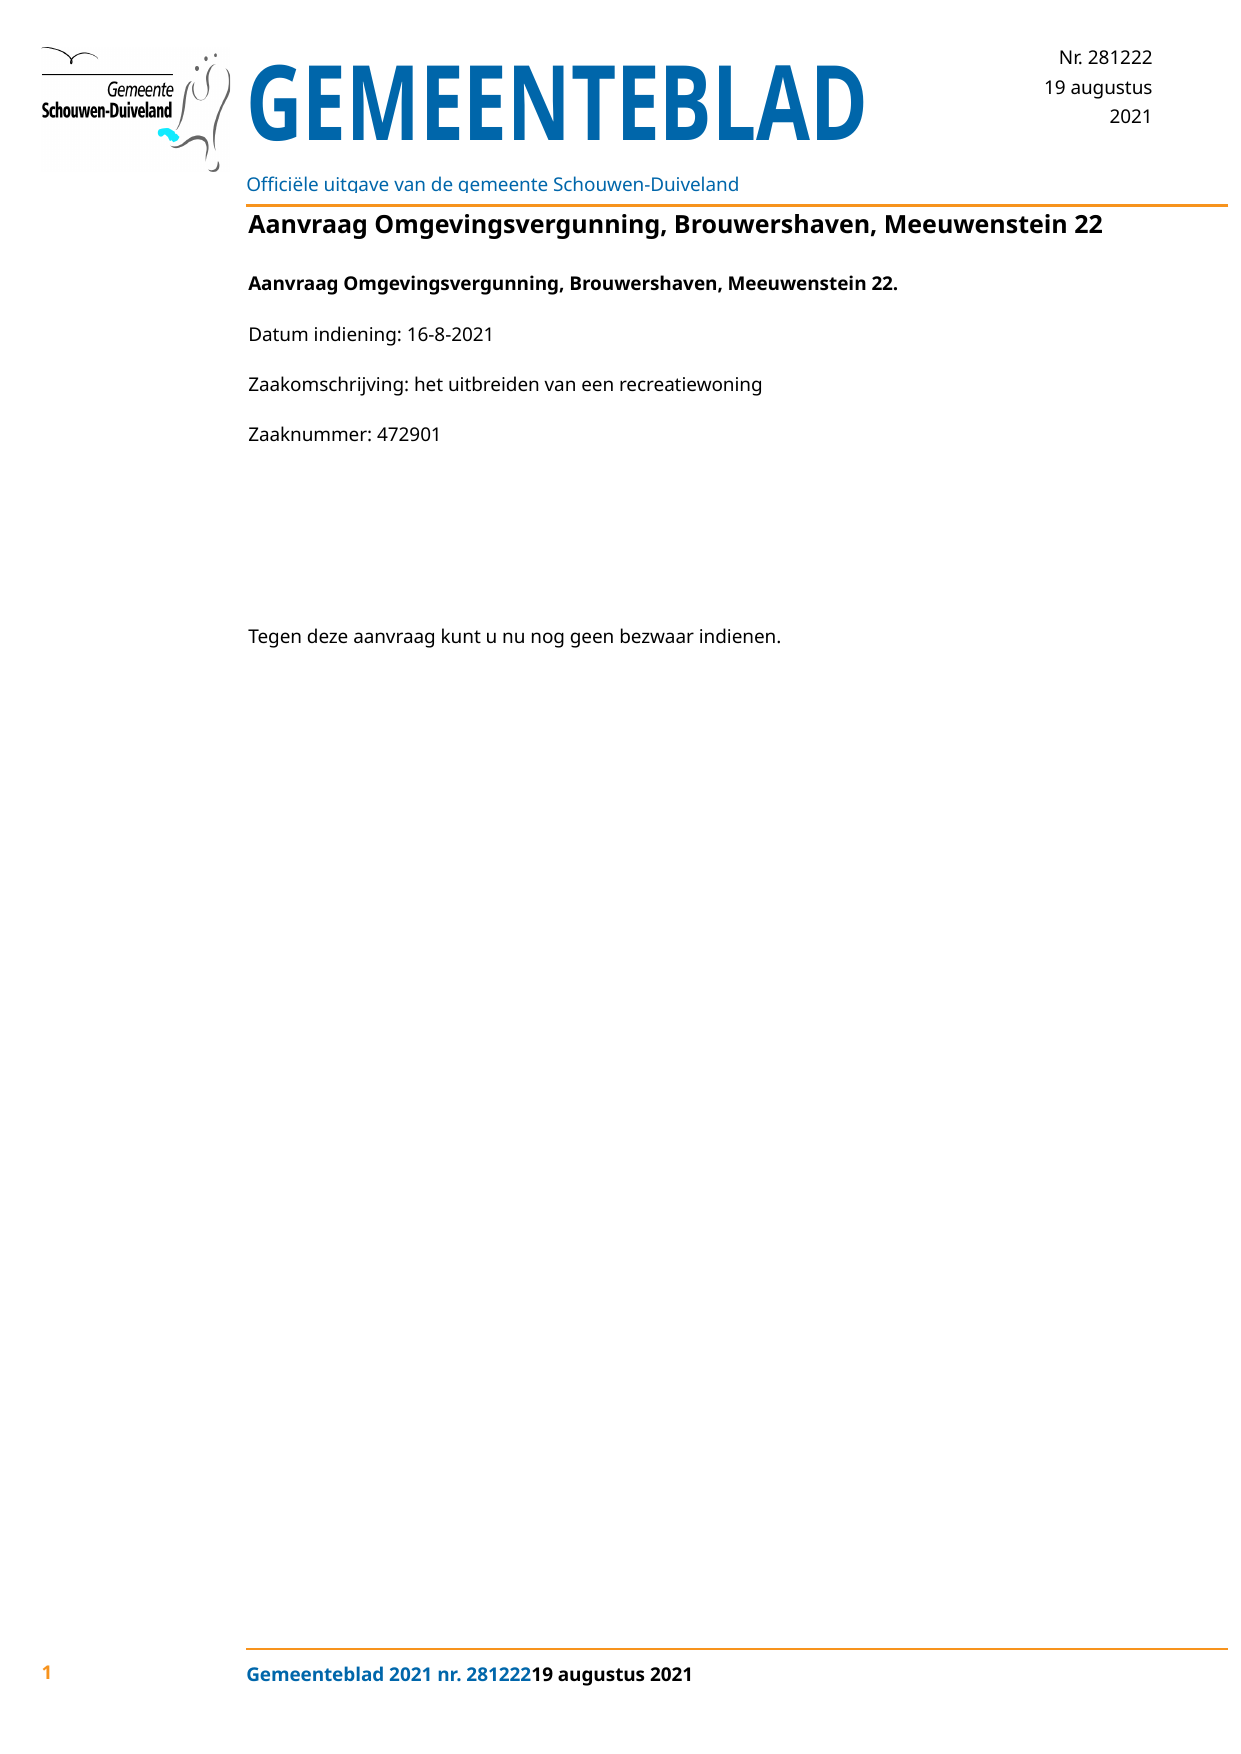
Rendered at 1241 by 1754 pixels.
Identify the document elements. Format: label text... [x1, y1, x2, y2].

text Tegen deze aanvraag kunt u nu nog geen bezwaar indienen. [248, 623, 1152, 649]
text Zaaknummer: 472901 [248, 422, 1152, 447]
text Zaakomschrijving: het uitbreiden van een recreatiewoning [248, 371, 1152, 397]
text Aanvraag Omgevingsvergunning, Brouwershaven, Meeuwenstein 22 [248, 207, 1152, 241]
text Aanvraag Omgevingsvergunning, Brouwershaven, Meeuwenstein 22. [248, 270, 1152, 296]
text Datum indiening: 16-8-2021 [248, 321, 1152, 346]
picture [41, 47, 231, 172]
